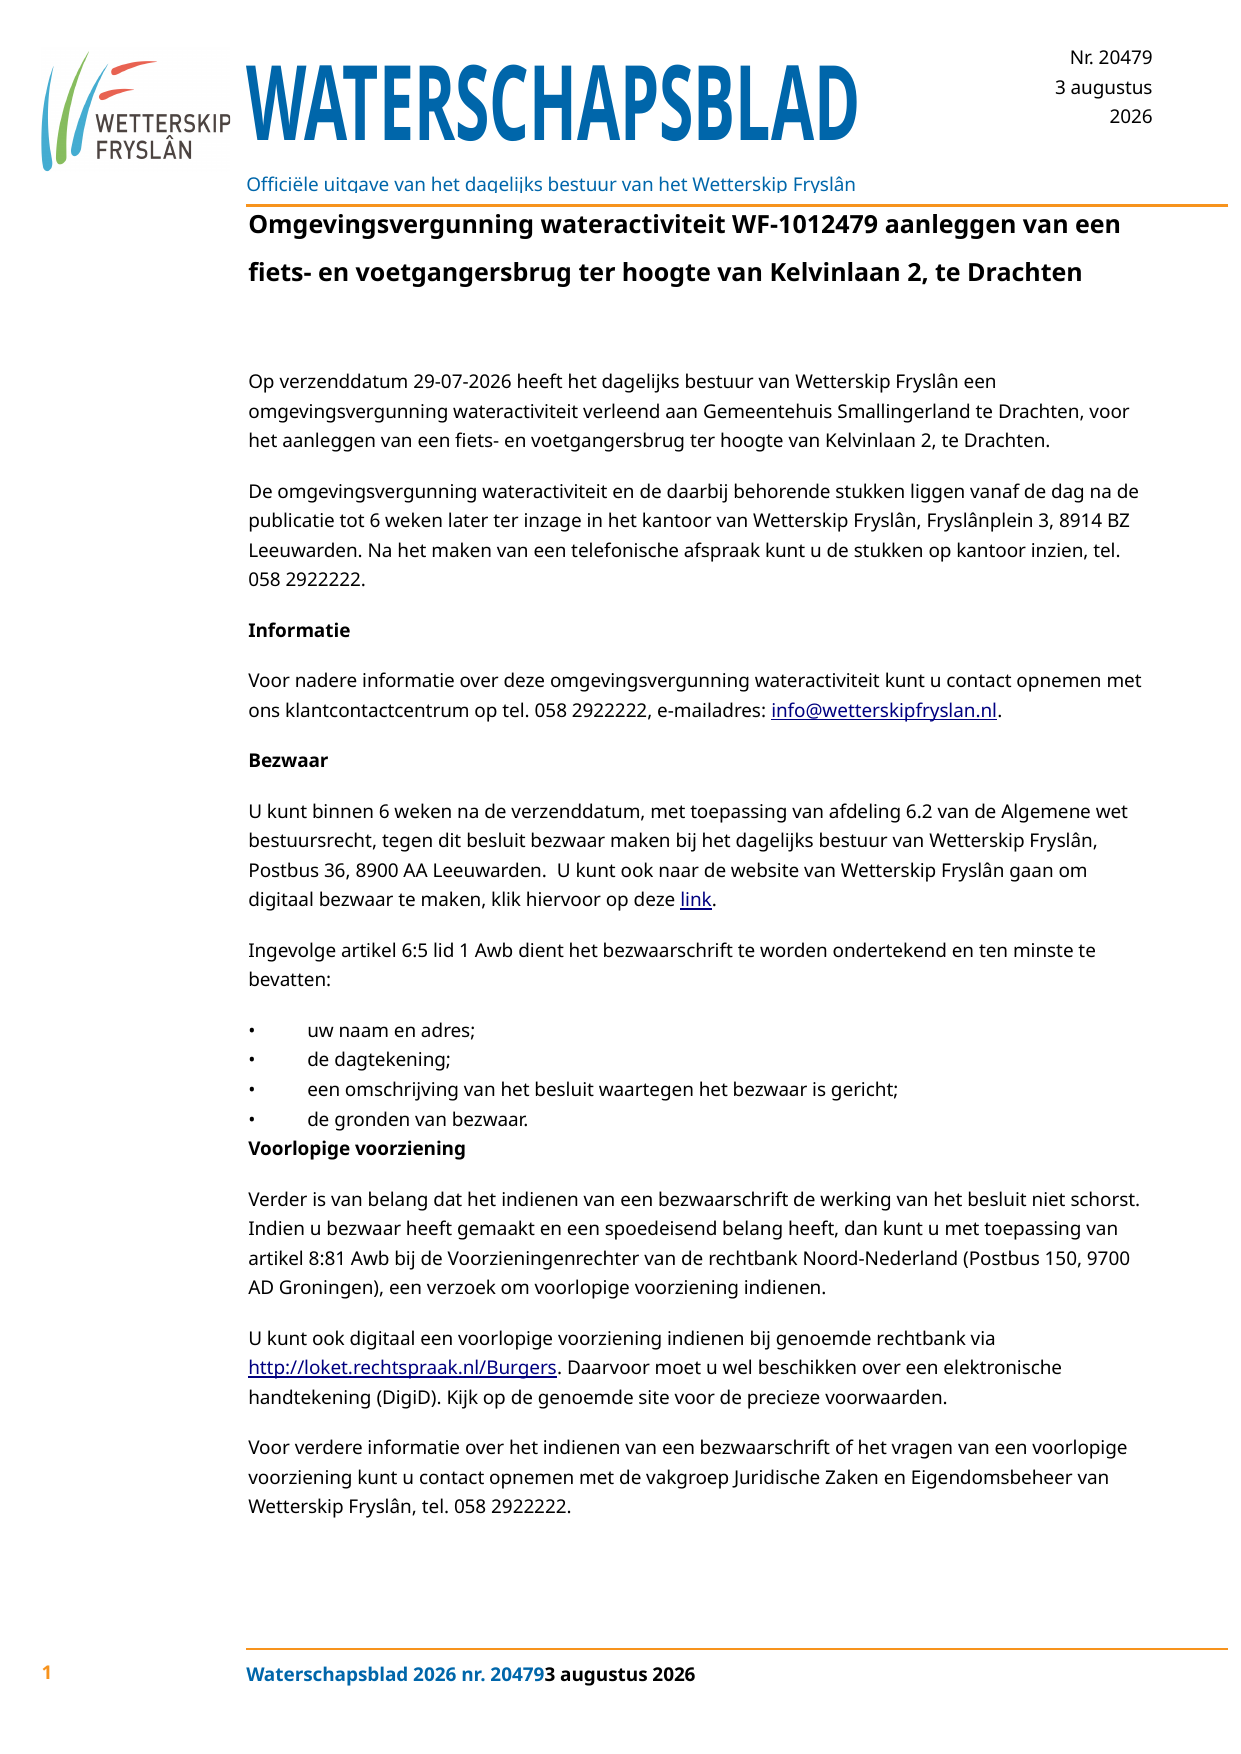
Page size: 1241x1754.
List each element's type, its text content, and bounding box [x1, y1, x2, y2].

text U kunt ook digitaal een voorlopige voorziening indienen bij genoemde rechtbank via http://loket.rechtspraak.nl/Burgers. Daarvoor moet u wel beschikken over een elektronische handtekening (DigiD). Kijk op de genoemde site voor de precieze voorwaarden. [248, 1325, 1152, 1410]
list uw naam en adres; [248, 1017, 1152, 1043]
text U kunt binnen 6 weken na de verzenddatum, met toepassing van afdeling 6.2 van de Algemene wet bestuursrecht, tegen dit besluit bezwaar maken bij het dagelijks bestuur van Wetterskip Fryslân, Postbus 36, 8900 AA Leeuwarden. U kunt ook naar de website van Wetterskip Fryslân gaan om digitaal bezwaar te maken, klik hiervoor op deze link. [248, 798, 1152, 912]
text Voorlopige voorziening [248, 1135, 1152, 1161]
text De omgevingsvergunning wateractiviteit en de daarbij behorende stukken liggen vanaf de dag na de publicatie tot 6 weken later ter inzage in het kantoor van Wetterskip Fryslân, Fryslânplein 3, 8914 BZ Leeuwarden. Na het maken van een telefonische afspraak kunt u de stukken op kantoor inzien, tel. 058 2922222. [248, 478, 1152, 592]
text Voor nadere informatie over deze omgevingsvergunning wateractiviteit kunt u contact opnemen met ons klantcontactcentrum op tel. 058 2922222, e-mailadres: info@wetterskipfryslan.nl. [248, 667, 1152, 723]
text Verder is van belang dat het indienen van een bezwaarschrift de werking van het besluit niet schorst. Indien u bezwaar heeft gemaakt en een spoedeisend belang heeft, dan kunt u met toepassing van artikel 8:81 Awb bij de Voorzieningenrechter van de rechtbank Noord-Nederland (Postbus 150, 9700 AD Groningen), een verzoek om voorlopige voorziening indienen. [248, 1186, 1152, 1300]
text Omgevingsvergunning wateractiviteit WF-1012479 aanleggen van een fiets- en voetgangersbrug ter hoogte van Kelvinlaan 2, te Drachten [248, 207, 1152, 288]
list een omschrijving van het besluit waartegen het bezwaar is gericht; [248, 1076, 1152, 1102]
picture [41, 47, 231, 172]
text Bezwaar [248, 747, 1152, 773]
list de gronden van bezwaar. [248, 1106, 1152, 1132]
text Op verzenddatum 29-07-2026 heeft het dagelijks bestuur van Wetterskip Fryslân een omgevingsvergunning wateractiviteit verleend aan Gemeentehuis Smallingerland te Drachten, voor het aanleggen van een fiets- en voetgangersbrug ter hoogte van Kelvinlaan 2, te Drachten. [248, 368, 1152, 453]
list de dagtekening; [248, 1047, 1152, 1072]
text Ingevolge artikel 6:5 lid 1 Awb dient het bezwaarschrift te worden ondertekend en ten minste te bevatten: [248, 937, 1152, 992]
text Informatie [248, 617, 1152, 643]
text Voor verdere informatie over het indienen van een bezwaarschrift of het vragen van een voorlopige voorziening kunt u contact opnemen met de vakgroep Juridische Zaken en Eigendomsbeheer van Wetterskip Fryslân, tel. 058 2922222. [248, 1434, 1152, 1519]
